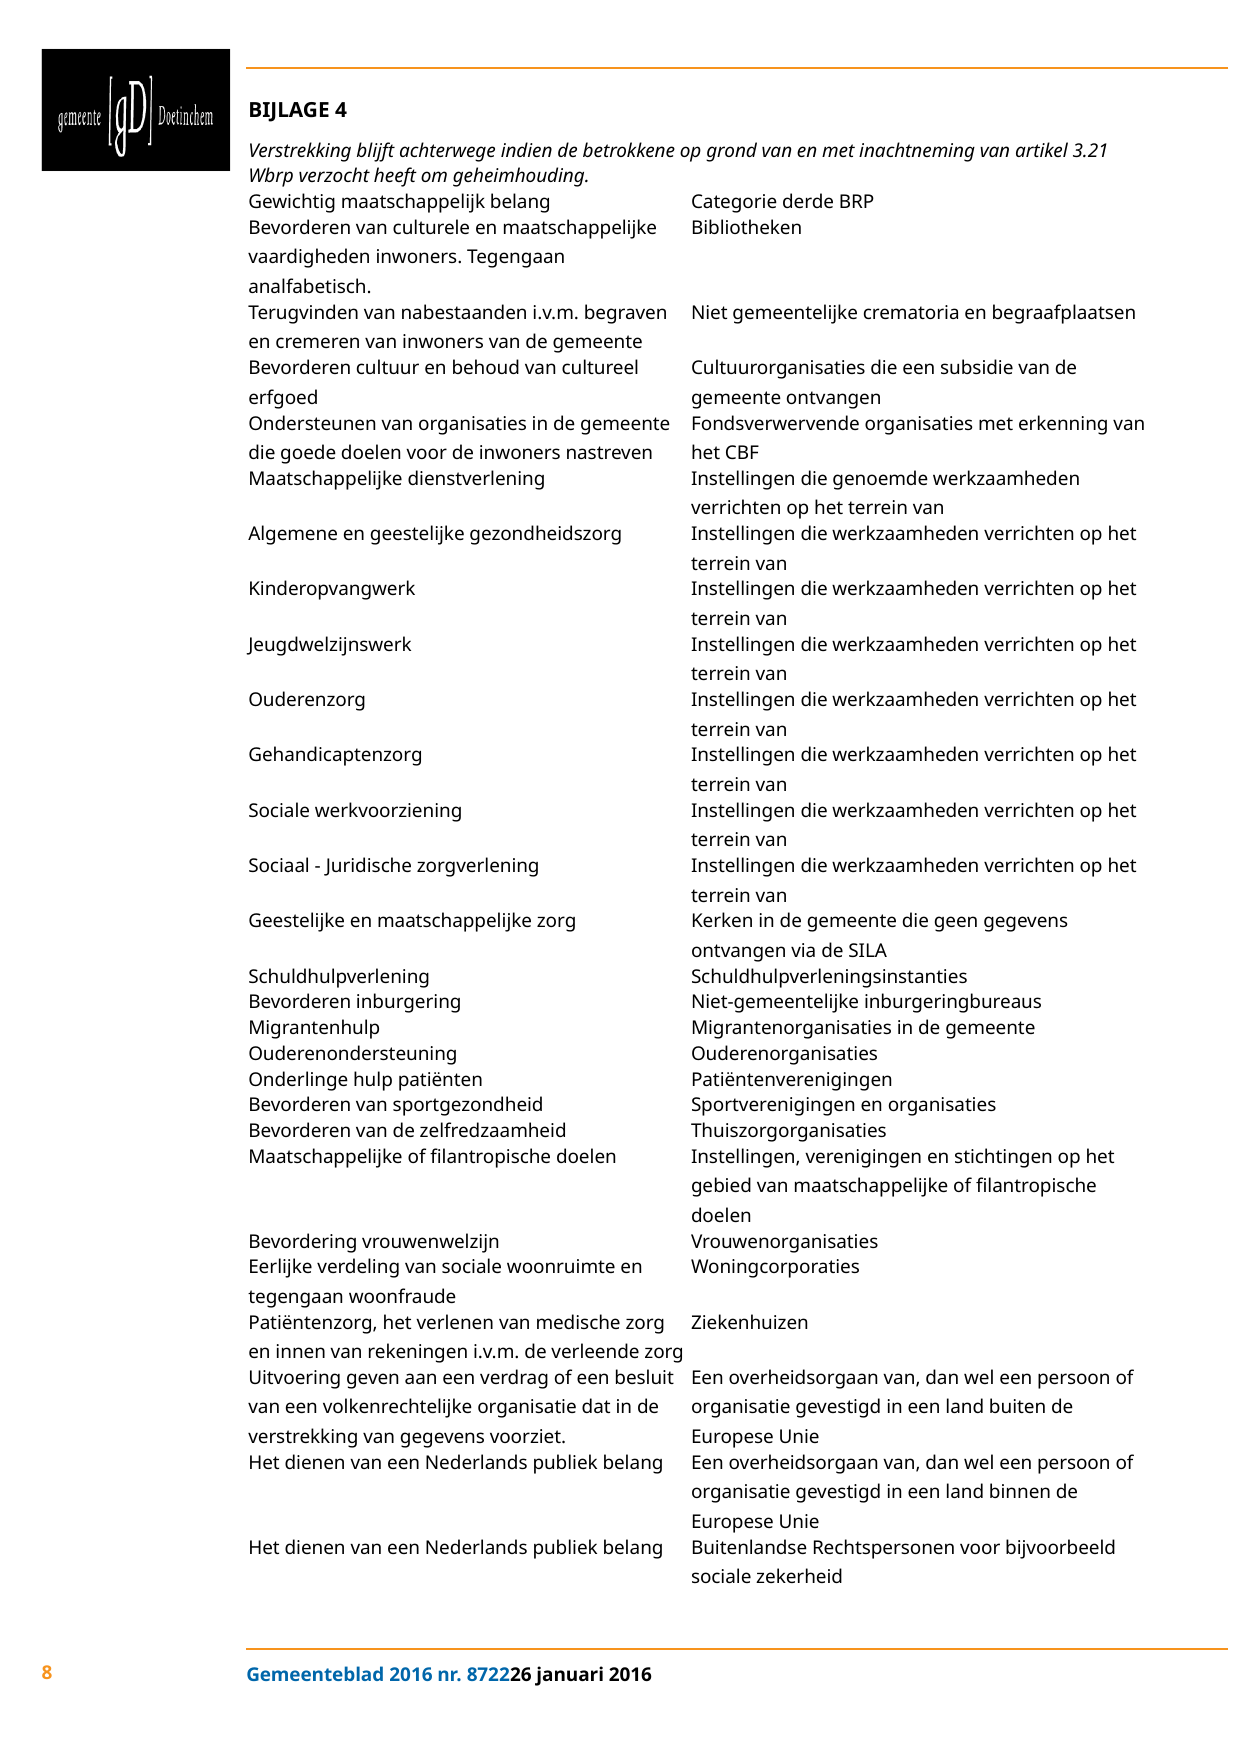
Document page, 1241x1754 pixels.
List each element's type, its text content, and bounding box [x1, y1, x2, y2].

table_cell Ouderenzorg [248, 686, 691, 742]
table_cell Terugvinden van nabestaanden i.v.m. begraven en cremeren van inwoners van de gemeente [248, 299, 691, 354]
text Verstrekking blijft achterwege indien de betrokkene op grond van en met inachtneming van artikel 3.21 Wbrp verzocht heeft om geheimhouding. [248, 137, 1152, 188]
table_cell Fondsverwervende organisaties met erkenning van het CBF [691, 410, 1152, 465]
table_cell Algemene en geestelijke gezondheidszorg [248, 520, 691, 576]
table_cell Kinderopvangwerk [248, 576, 691, 631]
table_cell Geestelijke en maatschappelijke zorg [248, 908, 691, 963]
table_cell Niet gemeentelijke crematoria en begraafplaatsen [691, 299, 1152, 354]
table_cell Bevordering vrouwenwelzijn [248, 1228, 691, 1253]
table_cell Kerken in de gemeente die geen gegevens ontvangen via de SILA [691, 908, 1152, 963]
table_cell Maatschappelijke dienstverlening [248, 465, 691, 520]
table_cell Woningcorporaties [691, 1254, 1152, 1309]
table_cell Het dienen van een Nederlands publiek belang [248, 1449, 691, 1534]
table_cell Bevorderen inburgering [248, 989, 691, 1014]
table_cell Sociaal - Juridische zorgverlening [248, 852, 691, 907]
table_cell Een overheidsorgaan van, dan wel een persoon of organisatie gevestigd in een land buiten de Europese Unie [691, 1364, 1152, 1449]
table_cell Jeugdwelzijnswerk [248, 631, 691, 686]
table_cell Een overheidsorgaan van, dan wel een persoon of organisatie gevestigd in een land binnen de Europese Unie [691, 1449, 1152, 1534]
table_cell Patiëntenverenigingen [691, 1066, 1152, 1091]
table_cell Onderlinge hulp patiënten [248, 1066, 691, 1091]
table_cell Niet-gemeentelijke inburgeringbureaus [691, 989, 1152, 1014]
table_cell Bevorderen van sportgezondheid [248, 1091, 691, 1117]
table_cell Sociale werkvoorziening [248, 797, 691, 852]
table_cell Ziekenhuizen [691, 1309, 1152, 1364]
table_cell Ondersteunen van organisaties in de gemeente die goede doelen voor de inwoners nastreven [248, 410, 691, 465]
table_cell Gehandicaptenzorg [248, 742, 691, 797]
table_header Gewichtig maatschappelijk belang [248, 189, 691, 214]
table_cell Migrantenorganisaties in de gemeente [691, 1014, 1152, 1040]
text BIJLAGE 4 [248, 95, 1152, 123]
table_cell Uitvoering geven aan een verdrag of een besluit van een volkenrechtelijke organisatie dat in de verstrekking van gegevens voorziet. [248, 1364, 691, 1449]
table_cell Instellingen die werkzaamheden verrichten op het terrein van [691, 797, 1152, 852]
table_cell Bevorderen van de zelfredzaamheid [248, 1117, 691, 1143]
table_cell Eerlijke verdeling van sociale woonruimte en tegengaan woonfraude [248, 1254, 691, 1309]
table_cell Schuldhulpverlening [248, 963, 691, 988]
table_cell Buitenlandse Rechtspersonen voor bijvoorbeeld sociale zekerheid [691, 1534, 1152, 1589]
table_cell Instellingen die werkzaamheden verrichten op het terrein van [691, 742, 1152, 797]
table_cell Thuiszorgorganisaties [691, 1117, 1152, 1143]
table_cell Instellingen die werkzaamheden verrichten op het terrein van [691, 576, 1152, 631]
table_cell Het dienen van een Nederlands publiek belang [248, 1534, 691, 1589]
table_cell Ouderenorganisaties [691, 1040, 1152, 1066]
table_cell Instellingen die werkzaamheden verrichten op het terrein van [691, 631, 1152, 686]
table_cell Instellingen die genoemde werkzaamheden verrichten op het terrein van [691, 465, 1152, 520]
table_cell Cultuurorganisaties die een subsidie van de gemeente ontvangen [691, 354, 1152, 410]
table_cell Maatschappelijke of filantropische doelen [248, 1143, 691, 1228]
table_cell Schuldhulpverleningsinstanties [691, 963, 1152, 988]
table_cell Instellingen die werkzaamheden verrichten op het terrein van [691, 852, 1152, 907]
table_header Categorie derde BRP [691, 189, 1152, 214]
table_cell Ouderenondersteuning [248, 1040, 691, 1066]
table_cell Instellingen, verenigingen en stichtingen op het gebied van maatschappelijke of filantropische doelen [691, 1143, 1152, 1228]
table_cell Sportverenigingen en organisaties [691, 1091, 1152, 1117]
table_cell Bibliotheken [691, 214, 1152, 299]
table_cell Migrantenhulp [248, 1014, 691, 1040]
table_cell Instellingen die werkzaamheden verrichten op het terrein van [691, 686, 1152, 742]
picture [41, 47, 231, 172]
table_cell Patiëntenzorg, het verlenen van medische zorg en innen van rekeningen i.v.m. de verleende zorg [248, 1309, 691, 1364]
table_cell Bevorderen van culturele en maatschappelijke vaardigheden inwoners. Tegengaan analfabetisch. [248, 214, 691, 299]
table_cell Bevorderen cultuur en behoud van cultureel erfgoed [248, 354, 691, 410]
table_cell Vrouwenorganisaties [691, 1228, 1152, 1253]
table_cell Instellingen die werkzaamheden verrichten op het terrein van [691, 520, 1152, 576]
